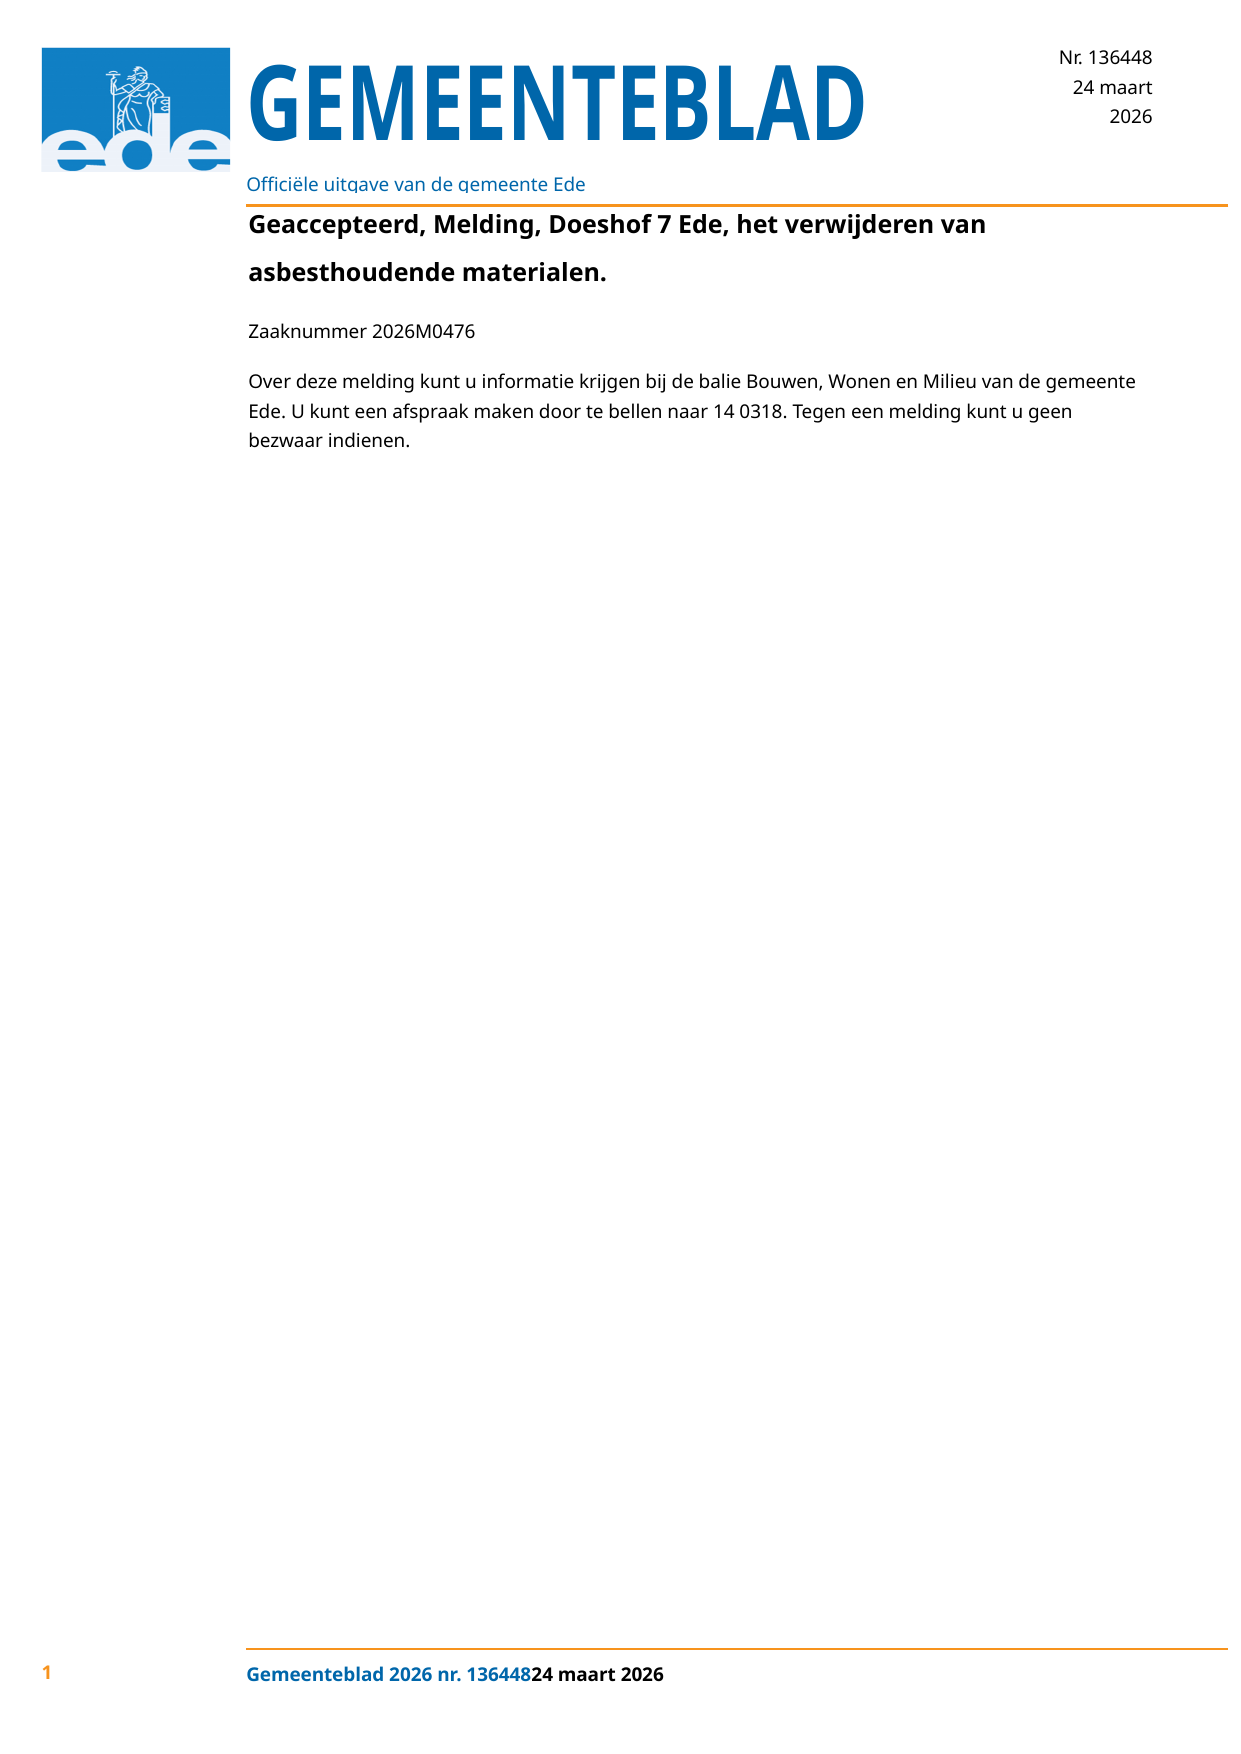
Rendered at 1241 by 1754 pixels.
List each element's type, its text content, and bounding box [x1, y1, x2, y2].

text Geaccepteerd, Melding, Doeshof 7 Ede, het verwijderen van asbesthoudende materialen. [248, 207, 1152, 288]
text Zaaknummer 2026M0476 [248, 318, 1152, 344]
text Over deze melding kunt u informatie krijgen bij de balie Bouwen, Wonen en Milieu van de gemeente Ede. U kunt een afspraak maken door te bellen naar 14 0318. Tegen een melding kunt u geen bezwaar indienen. [248, 368, 1152, 453]
picture [41, 47, 231, 172]
